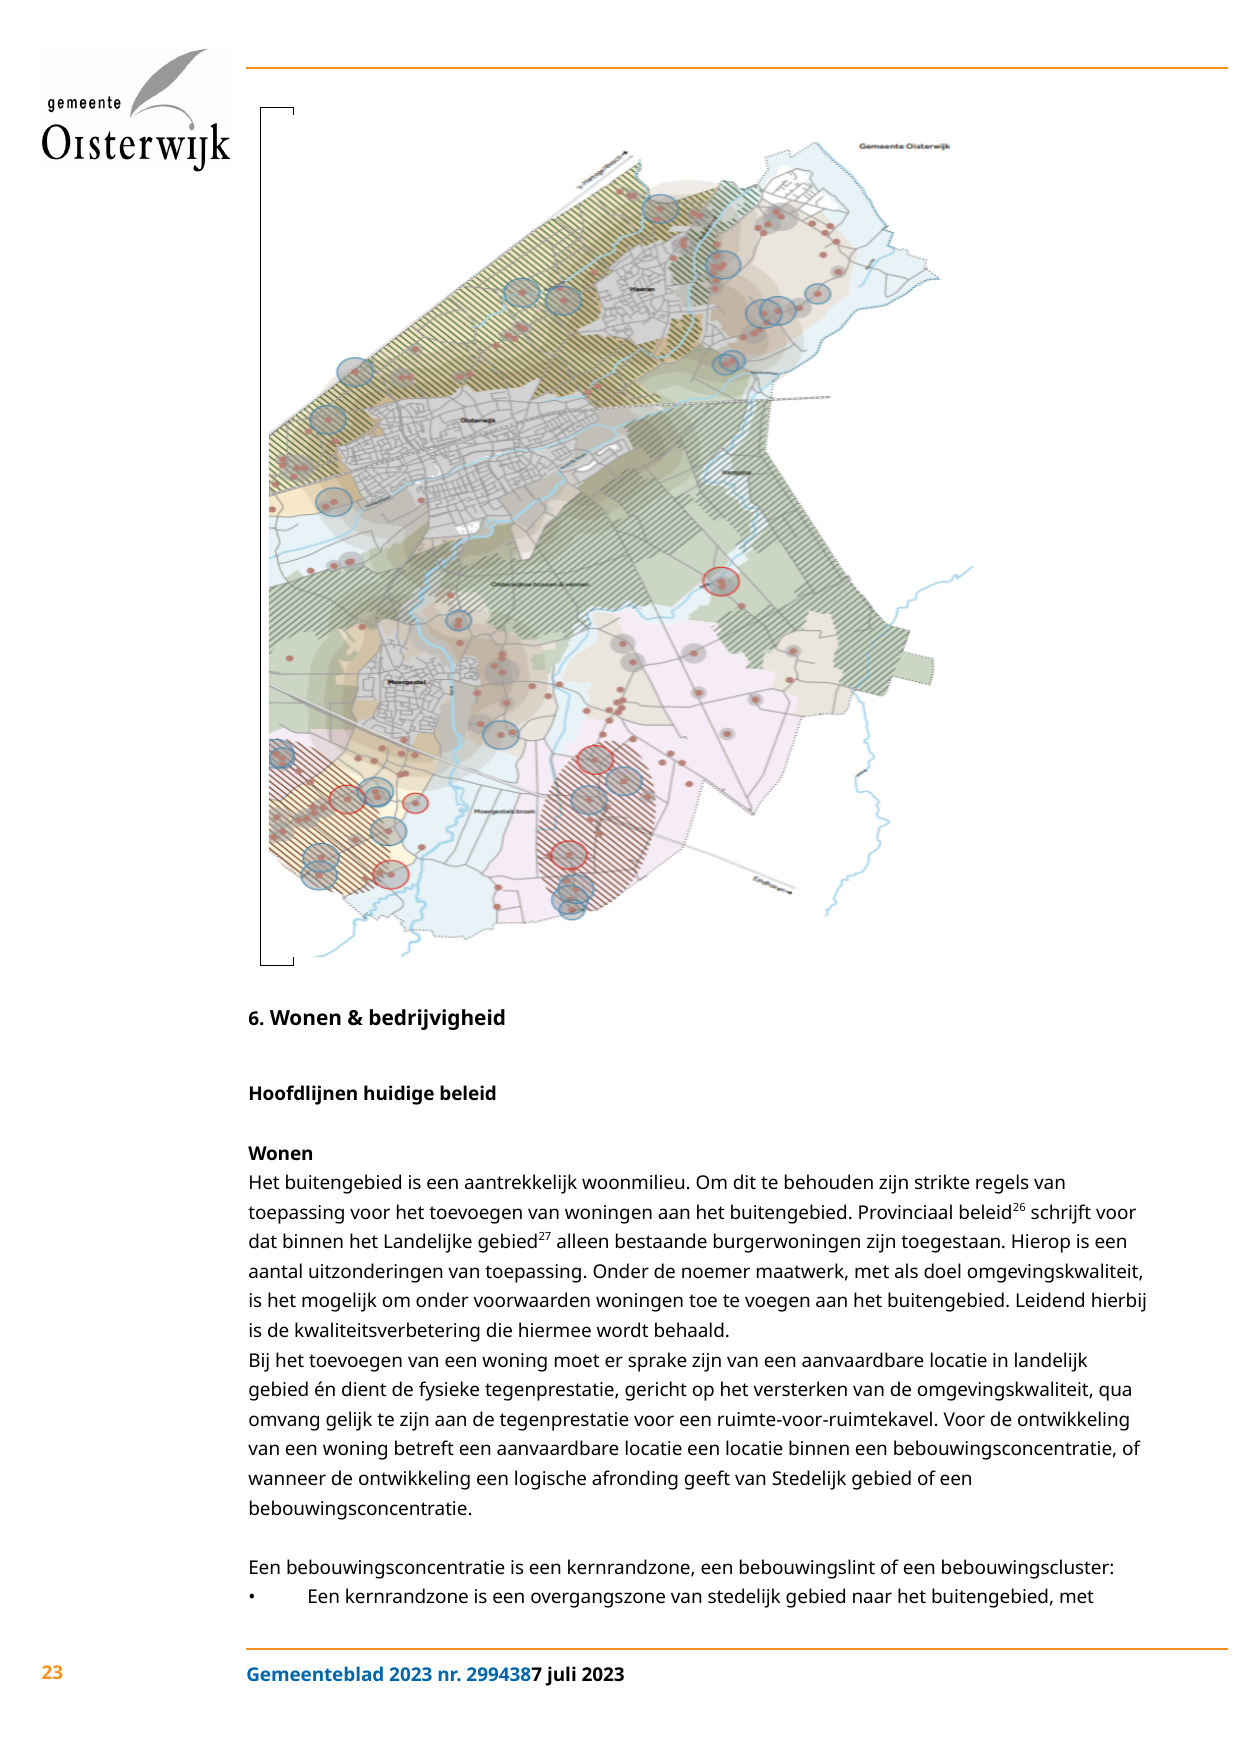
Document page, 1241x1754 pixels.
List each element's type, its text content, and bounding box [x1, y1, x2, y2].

text Hoofdlijnen huidige beleid [248, 1081, 1152, 1106]
picture [41, 47, 231, 172]
text Bij het toevoegen van een woning moet er sprake zijn van een aanvaardbare locatie in landelijk gebied én dient de fysieke tegenprestatie, gericht op het versterken van de omgevingskwaliteit, qua omvang gelijk te zijn aan de tegenprestatie voor een ruimte-voor-ruimtekavel. Voor de ontwikkeling van een woning betreft een aanvaardbare locatie een locatie binnen een bebouwingsconcentratie, of wanneer de ontwikkeling een logische afronding geeft van Stedelijk gebied of een bebouwingsconcentratie. [248, 1347, 1152, 1521]
text Wonen [248, 1140, 1152, 1166]
text 6. Wonen & bedrijvigheid [248, 1003, 1152, 1031]
text Het buitengebied is een aantrekkelijk woonmilieu. Om dit te behouden zijn strikte regels van toepassing voor het toevoegen van woningen aan het buitengebied. Provinciaal beleid26 schrijft voor dat binnen het Landelijke gebied27 alleen bestaande burgerwoningen zijn toegestaan. Hierop is een aantal uitzonderingen van toepassing. Onder de noemer maatwerk, met als doel omgevingskwaliteit, is het mogelijk om onder voorwaarden woningen toe te voegen aan het buitengebied. Leidend hierbij is de kwaliteitsverbetering die hiermee wordt behaald. [248, 1169, 1152, 1343]
list Een kernrandzone is een overgangszone van stedelijk gebied naar het buitengebied, met [248, 1583, 1152, 1609]
text Een bebouwingsconcentratie is een kernrandzone, een bebouwingslint of een bebouwingscluster: [248, 1554, 1152, 1580]
picture [268, 115, 978, 957]
